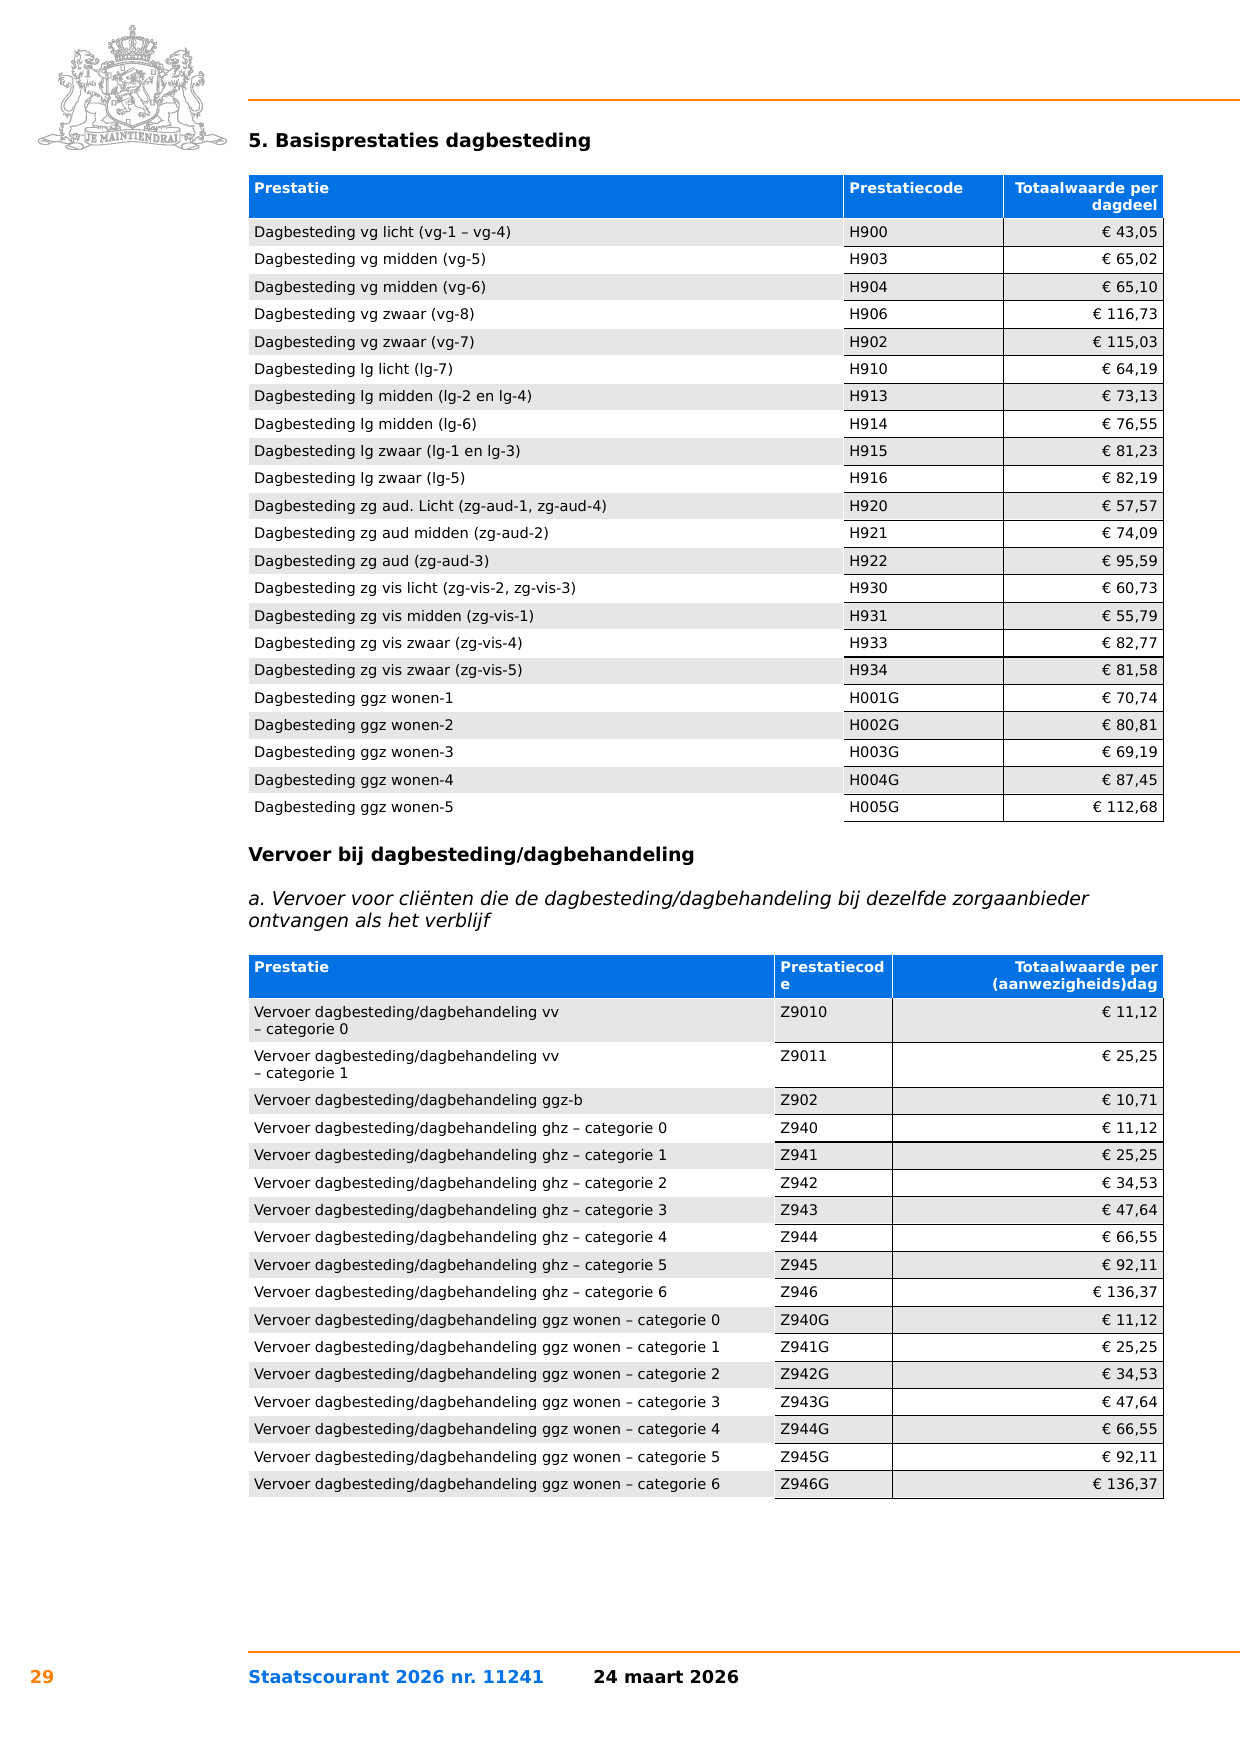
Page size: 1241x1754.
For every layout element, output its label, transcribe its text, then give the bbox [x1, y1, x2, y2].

table_cell Z940G [775, 1307, 892, 1333]
table_cell Dagbesteding lg midden (lg-2 en lg-4) [249, 384, 843, 410]
table_cell Z9010 [775, 999, 892, 1042]
table_cell Dagbesteding ggz wonen-1 [249, 685, 843, 711]
table_cell H001G [844, 685, 1003, 711]
table_cell H931 [844, 603, 1003, 629]
table_cell H914 [844, 411, 1003, 437]
table_cell € 73,13 [1004, 384, 1163, 410]
table_cell Z946 [775, 1279, 892, 1306]
table_cell Vervoer dagbesteding/dagbehandeling ghz – categorie 4 [249, 1225, 774, 1251]
table_cell Dagbesteding vg zwaar (vg-7) [249, 329, 843, 355]
table_cell € 136,37 [893, 1279, 1163, 1306]
table_cell € 34,53 [893, 1362, 1163, 1388]
table_cell € 136,37 [893, 1471, 1163, 1497]
table_cell € 80,81 [1004, 712, 1163, 739]
table_cell H903 [844, 247, 1003, 273]
table_cell Vervoer dagbesteding/dagbehandeling ggz wonen – categorie 3 [249, 1389, 774, 1415]
table_cell H906 [844, 301, 1003, 328]
table_cell H933 [844, 630, 1003, 656]
table_cell Dagbesteding lg licht (lg-7) [249, 356, 843, 382]
table_cell H920 [844, 493, 1003, 519]
table_cell € 25,25 [893, 1334, 1163, 1361]
table_cell H004G [844, 767, 1003, 793]
table_cell € 25,25 [893, 1143, 1163, 1169]
table_cell Vervoer dagbesteding/dagbehandeling ghz – categorie 0 [249, 1115, 774, 1141]
table_cell H934 [844, 658, 1003, 684]
table_cell € 60,73 [1004, 575, 1163, 602]
table_cell Dagbesteding ggz wonen-4 [249, 767, 843, 793]
subtitle a. Vervoer voor cliënten die de dagbesteding/dagbehandeling bij dezelfde zorgaanbieder ontvangen als het verblijf [248, 888, 1163, 932]
table_cell Vervoer dagbesteding/dagbehandeling ggz-b [249, 1088, 774, 1114]
table_cell € 82,77 [1004, 630, 1163, 656]
picture [38, 25, 227, 150]
table_cell Vervoer dagbesteding/dagbehandeling ghz – categorie 6 [249, 1279, 774, 1306]
table_cell € 66,55 [893, 1225, 1163, 1251]
table_cell € 92,11 [893, 1252, 1163, 1278]
table_cell Dagbesteding zg vis midden (zg-vis-1) [249, 603, 843, 629]
table_cell Z942G [775, 1362, 892, 1388]
table_header Prestatiecode [844, 175, 1003, 218]
table_cell H902 [844, 329, 1003, 355]
table_cell Vervoer dagbesteding/dagbehandeling vv – categorie 1 [249, 1043, 774, 1087]
table_cell € 76,55 [1004, 411, 1163, 437]
table_cell Z902 [775, 1088, 892, 1114]
table_cell € 92,11 [893, 1444, 1163, 1470]
table_cell € 55,79 [1004, 603, 1163, 629]
table_cell € 70,74 [1004, 685, 1163, 711]
table_cell Dagbesteding zg vis zwaar (zg-vis-4) [249, 630, 843, 656]
table_cell Z942 [775, 1170, 892, 1196]
table_cell H930 [844, 575, 1003, 602]
table_cell € 11,12 [893, 1115, 1163, 1141]
table_cell H904 [844, 274, 1003, 300]
table_header Prestatie [249, 175, 843, 218]
table_cell Vervoer dagbesteding/dagbehandeling vv – categorie 0 [249, 999, 774, 1042]
table_cell Dagbesteding zg vis licht (zg-vis-2, zg-vis-3) [249, 575, 843, 602]
table_cell H915 [844, 438, 1003, 465]
table_cell Dagbesteding lg zwaar (lg-1 en lg-3) [249, 438, 843, 465]
table_cell Vervoer dagbesteding/dagbehandeling ghz – categorie 5 [249, 1252, 774, 1278]
table_cell Z941 [775, 1143, 892, 1169]
table_cell Z9011 [775, 1043, 892, 1087]
table_cell € 82,19 [1004, 466, 1163, 492]
table_cell H913 [844, 384, 1003, 410]
table_cell Z940 [775, 1115, 892, 1141]
table_cell € 115,03 [1004, 329, 1163, 355]
table_header Prestatiecode [775, 955, 892, 998]
table_cell H921 [844, 521, 1003, 547]
table_cell Dagbesteding ggz wonen-5 [249, 795, 843, 821]
table_cell Dagbesteding zg aud. Licht (zg-aud-1, zg-aud-4) [249, 493, 843, 519]
table_cell Z943G [775, 1389, 892, 1415]
table_cell Z945 [775, 1252, 892, 1278]
table_cell Dagbesteding zg vis zwaar (zg-vis-5) [249, 658, 843, 684]
table_cell € 87,45 [1004, 767, 1163, 793]
table_cell Dagbesteding lg midden (lg-6) [249, 411, 843, 437]
table_cell Vervoer dagbesteding/dagbehandeling ggz wonen – categorie 4 [249, 1416, 774, 1443]
table_cell € 74,09 [1004, 521, 1163, 547]
table_cell € 112,68 [1004, 795, 1163, 821]
table_cell € 116,73 [1004, 301, 1163, 328]
table_cell Z944 [775, 1225, 892, 1251]
table_cell Vervoer dagbesteding/dagbehandeling ggz wonen – categorie 5 [249, 1444, 774, 1470]
table_cell € 47,64 [893, 1197, 1163, 1223]
table_cell Dagbesteding ggz wonen-3 [249, 740, 843, 766]
table_header Prestatie [249, 955, 774, 998]
table_cell H922 [844, 548, 1003, 574]
table_cell € 10,71 [893, 1088, 1163, 1114]
table_cell Vervoer dagbesteding/dagbehandeling ghz – categorie 1 [249, 1143, 774, 1169]
table_cell Vervoer dagbesteding/dagbehandeling ggz wonen – categorie 2 [249, 1362, 774, 1388]
table_cell Dagbesteding vg licht (vg-1 – vg-4) [249, 219, 843, 246]
table_cell Dagbesteding ggz wonen-2 [249, 712, 843, 739]
table_cell € 64,19 [1004, 356, 1163, 382]
table_cell Z945G [775, 1444, 892, 1470]
table_cell € 66,55 [893, 1416, 1163, 1443]
table_cell Dagbesteding lg zwaar (lg-5) [249, 466, 843, 492]
table_cell Z944G [775, 1416, 892, 1443]
table_cell € 81,58 [1004, 658, 1163, 684]
subtitle 5. Basisprestaties dagbesteding [248, 130, 1163, 152]
table_cell € 25,25 [893, 1043, 1163, 1087]
table_cell Dagbesteding vg midden (vg-6) [249, 274, 843, 300]
table_cell € 69,19 [1004, 740, 1163, 766]
table_cell H002G [844, 712, 1003, 739]
table_cell € 65,10 [1004, 274, 1163, 300]
table_cell € 47,64 [893, 1389, 1163, 1415]
table_cell H910 [844, 356, 1003, 382]
table_cell Vervoer dagbesteding/dagbehandeling ghz – categorie 2 [249, 1170, 774, 1196]
table_cell Z946G [775, 1471, 892, 1497]
table_cell Vervoer dagbesteding/dagbehandeling ggz wonen – categorie 6 [249, 1471, 774, 1497]
table_cell Vervoer dagbesteding/dagbehandeling ggz wonen – categorie 0 [249, 1307, 774, 1333]
table_cell H900 [844, 219, 1003, 246]
table_header Totaalwaarde per (aanwezigheids)dag [893, 955, 1163, 998]
table_cell Z941G [775, 1334, 892, 1361]
table_cell € 65,02 [1004, 247, 1163, 273]
table_cell Z943 [775, 1197, 892, 1223]
table_cell Vervoer dagbesteding/dagbehandeling ghz – categorie 3 [249, 1197, 774, 1223]
table_cell H916 [844, 466, 1003, 492]
table_cell € 95,59 [1004, 548, 1163, 574]
table_cell Dagbesteding zg aud midden (zg-aud-2) [249, 521, 843, 547]
table_cell € 11,12 [893, 1307, 1163, 1333]
table_cell € 34,53 [893, 1170, 1163, 1196]
table_cell Dagbesteding zg aud (zg-aud-3) [249, 548, 843, 574]
table_cell Dagbesteding vg zwaar (vg-8) [249, 301, 843, 328]
subtitle Vervoer bij dagbesteding/dagbehandeling [248, 844, 1163, 866]
table_cell H005G [844, 795, 1003, 821]
table_cell H003G [844, 740, 1003, 766]
table_cell € 43,05 [1004, 219, 1163, 246]
table_cell € 81,23 [1004, 438, 1163, 465]
table_cell € 57,57 [1004, 493, 1163, 519]
table_header Totaalwaarde per dagdeel [1004, 175, 1163, 218]
table_cell Vervoer dagbesteding/dagbehandeling ggz wonen – categorie 1 [249, 1334, 774, 1361]
table_cell Dagbesteding vg midden (vg-5) [249, 247, 843, 273]
table_cell € 11,12 [893, 999, 1163, 1042]
